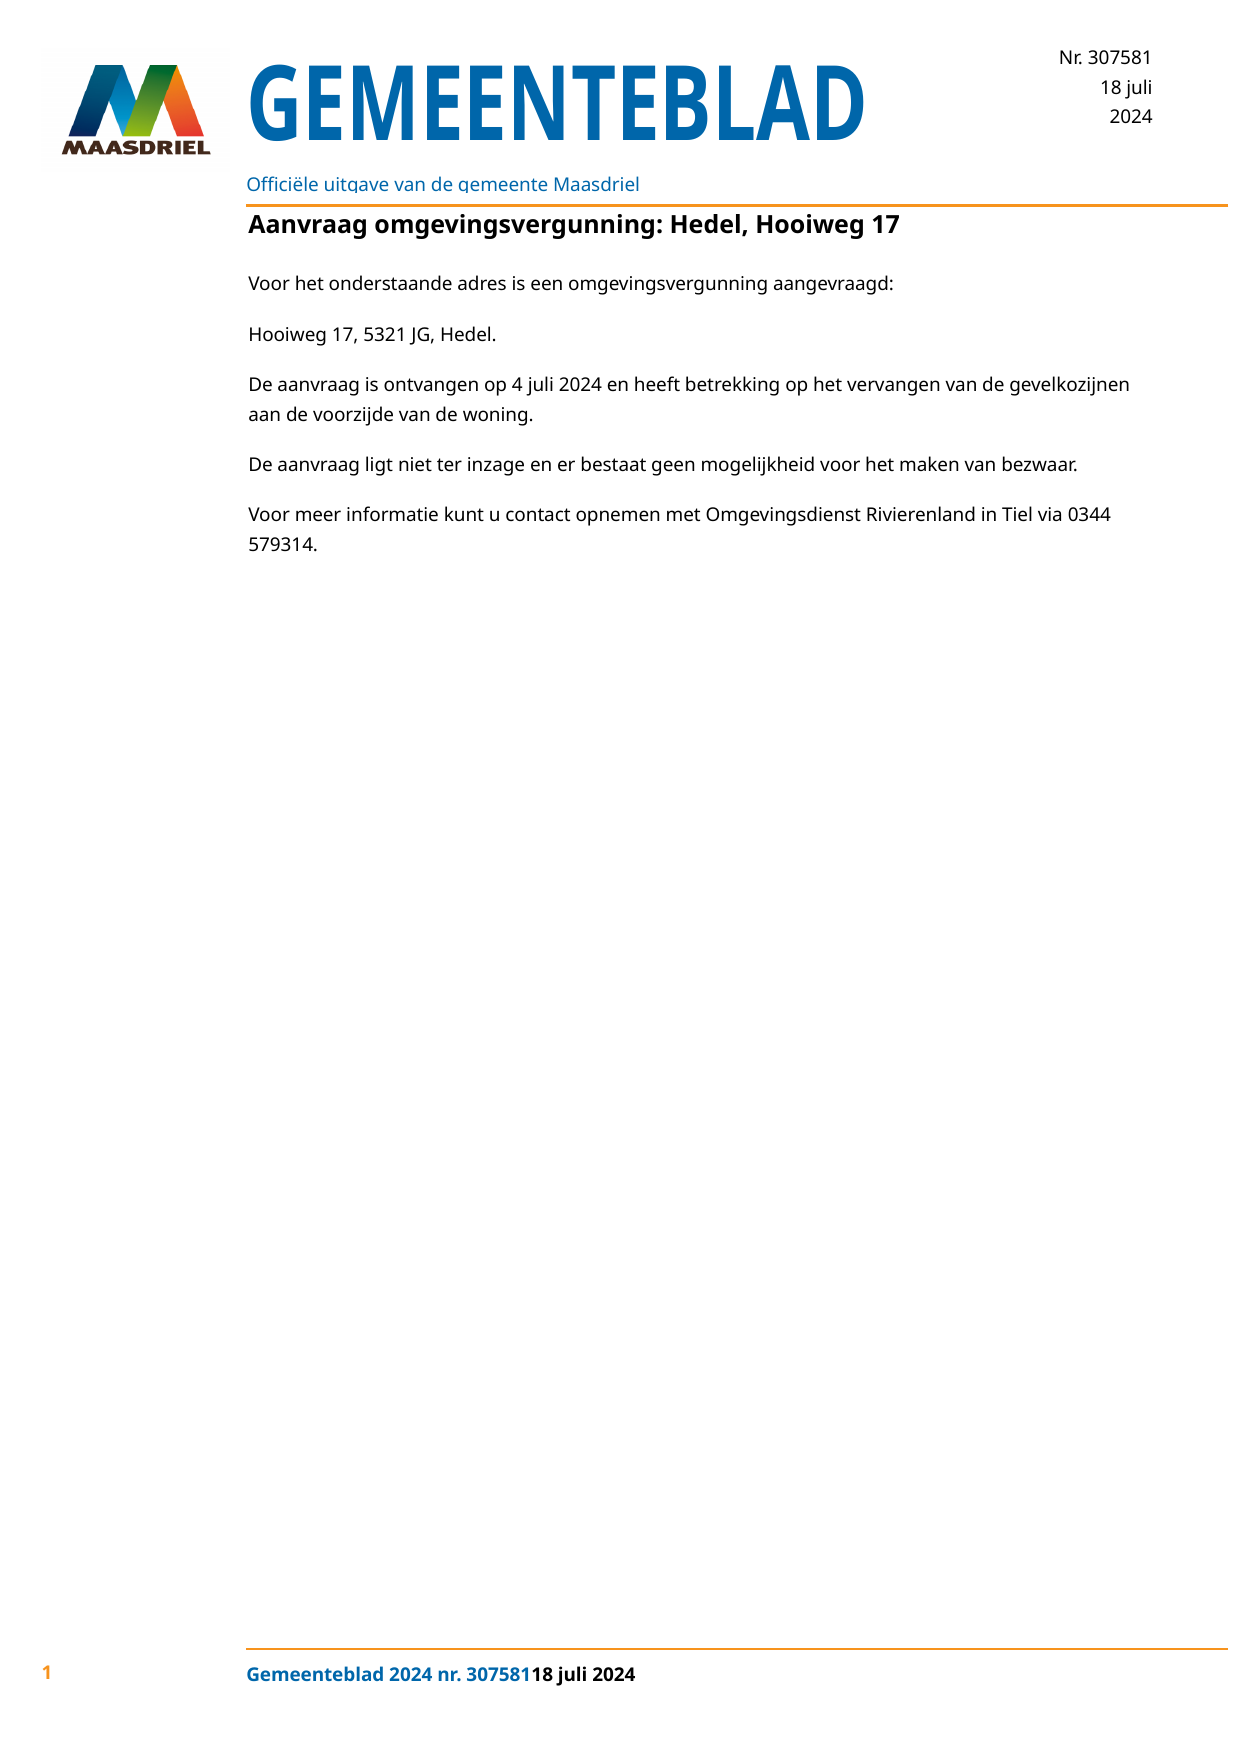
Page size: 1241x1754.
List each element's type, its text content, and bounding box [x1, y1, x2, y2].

text Voor het onderstaande adres is een omgevingsvergunning aangevraagd: [248, 270, 1152, 296]
text Voor meer informatie kunt u contact opnemen met Omgevingsdienst Rivierenland in Tiel via 0344 579314. [248, 502, 1152, 557]
text De aanvraag is ontvangen op 4 juli 2024 en heeft betrekking op het vervangen van de gevelkozijnen aan de voorzijde van de woning. [248, 371, 1152, 426]
text Hooiweg 17, 5321 JG, Hedel. [248, 321, 1152, 346]
text De aanvraag ligt niet ter inzage en er bestaat geen mogelijkheid voor het maken van bezwaar. [248, 451, 1152, 477]
text Aanvraag omgevingsvergunning: Hedel, Hooiweg 17 [248, 207, 1152, 241]
picture [41, 47, 231, 172]
